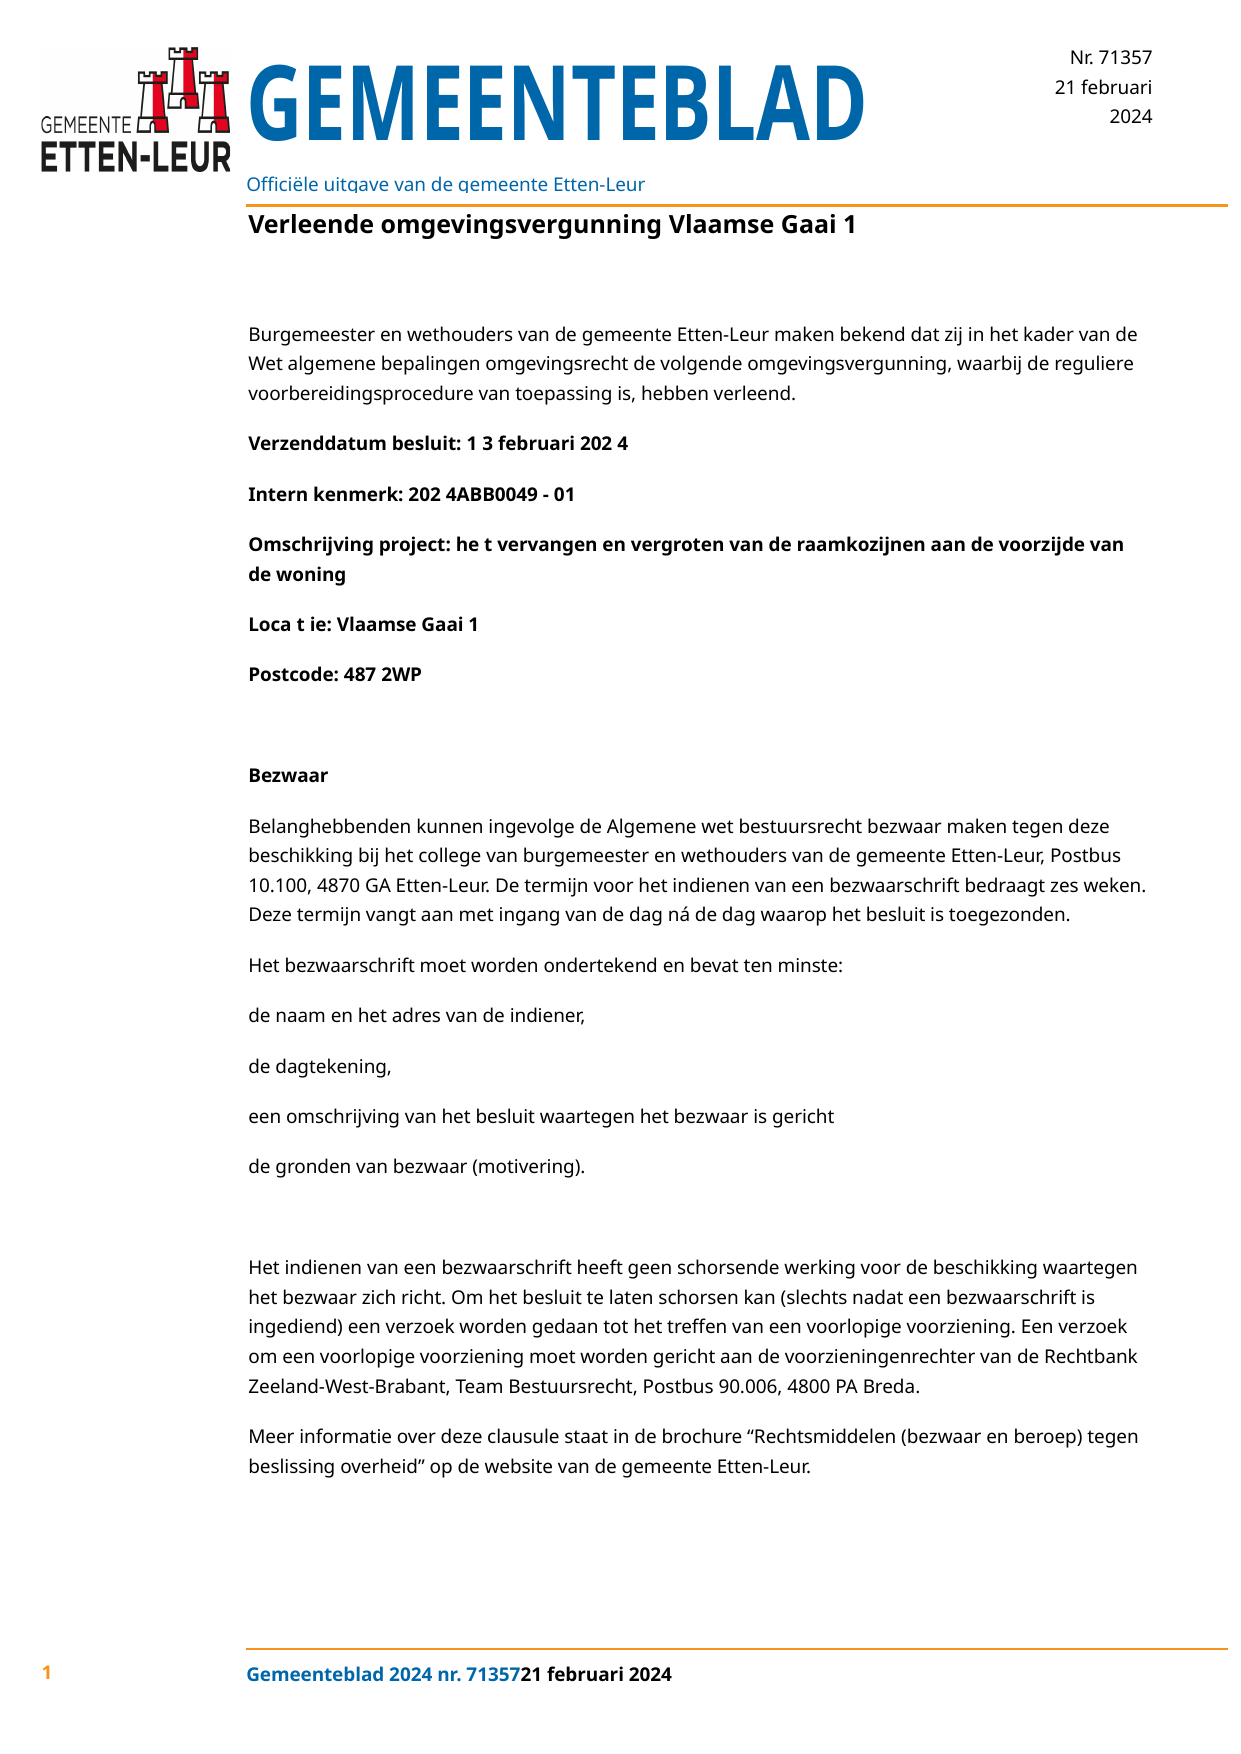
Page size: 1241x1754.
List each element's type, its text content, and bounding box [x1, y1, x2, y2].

text Verleende omgevingsvergunning Vlaamse Gaai 1 [248, 207, 1152, 241]
text Postcode: 487 2WP [248, 662, 1152, 687]
text Burgemeester en wethouders van de gemeente Etten-Leur maken bekend dat zij in het kader van de Wet algemene bepalingen omgevingsrecht de volgende omgevingsvergunning, waarbij de reguliere voorbereidingsprocedure van toepassing is, hebben verleend. [248, 321, 1152, 406]
picture [41, 47, 231, 172]
text Omschrijving project: he t vervangen en vergroten van de raamkozijnen aan de voorzijde van de woning [248, 531, 1152, 586]
text de gronden van bezwaar (motivering). [248, 1154, 1152, 1179]
text een omschrijving van het besluit waartegen het bezwaar is gericht [248, 1103, 1152, 1129]
text Belanghebbenden kunnen ingevolge de Algemene wet bestuursrecht bezwaar maken tegen deze beschikking bij het college van burgemeester en wethouders van de gemeente Etten-Leur, Postbus 10.100, 4870 GA Etten-Leur. De termijn voor het indienen van een bezwaarschrift bedraagt zes weken. Deze termijn vangt aan met ingang van de dag ná de dag waarop het besluit is toegezonden. [248, 813, 1152, 927]
text de naam en het adres van de indiener, [248, 1002, 1152, 1028]
text Loca t ie: Vlaamse Gaai 1 [248, 611, 1152, 637]
text Verzenddatum besluit: 1 3 februari 202 4 [248, 430, 1152, 456]
text Bezwaar [248, 762, 1152, 788]
text Intern kenmerk: 202 4ABB0049 - 01 [248, 481, 1152, 506]
text Meer informatie over deze clausule staat in de brochure “Rechtsmiddelen (bezwaar en beroep) tegen beslissing overheid” op de website van de gemeente Etten-Leur. [248, 1423, 1152, 1478]
text de dagtekening, [248, 1053, 1152, 1078]
text Het indienen van een bezwaarschrift heeft geen schorsende werking voor de beschikking waartegen het bezwaar zich richt. Om het besluit te laten schorsen kan (slechts nadat een bezwaarschrift is ingediend) een verzoek worden gedaan tot het treffen van een voorlopige voorziening. Een verzoek om een voorlopige voorziening moet worden gericht aan de voorzieningenrechter van de Rechtbank Zeeland-West-Brabant, Team Bestuursrecht, Postbus 90.006, 4800 PA Breda. [248, 1254, 1152, 1398]
text Het bezwaarschrift moet worden ondertekend en bevat ten minste: [248, 952, 1152, 978]
